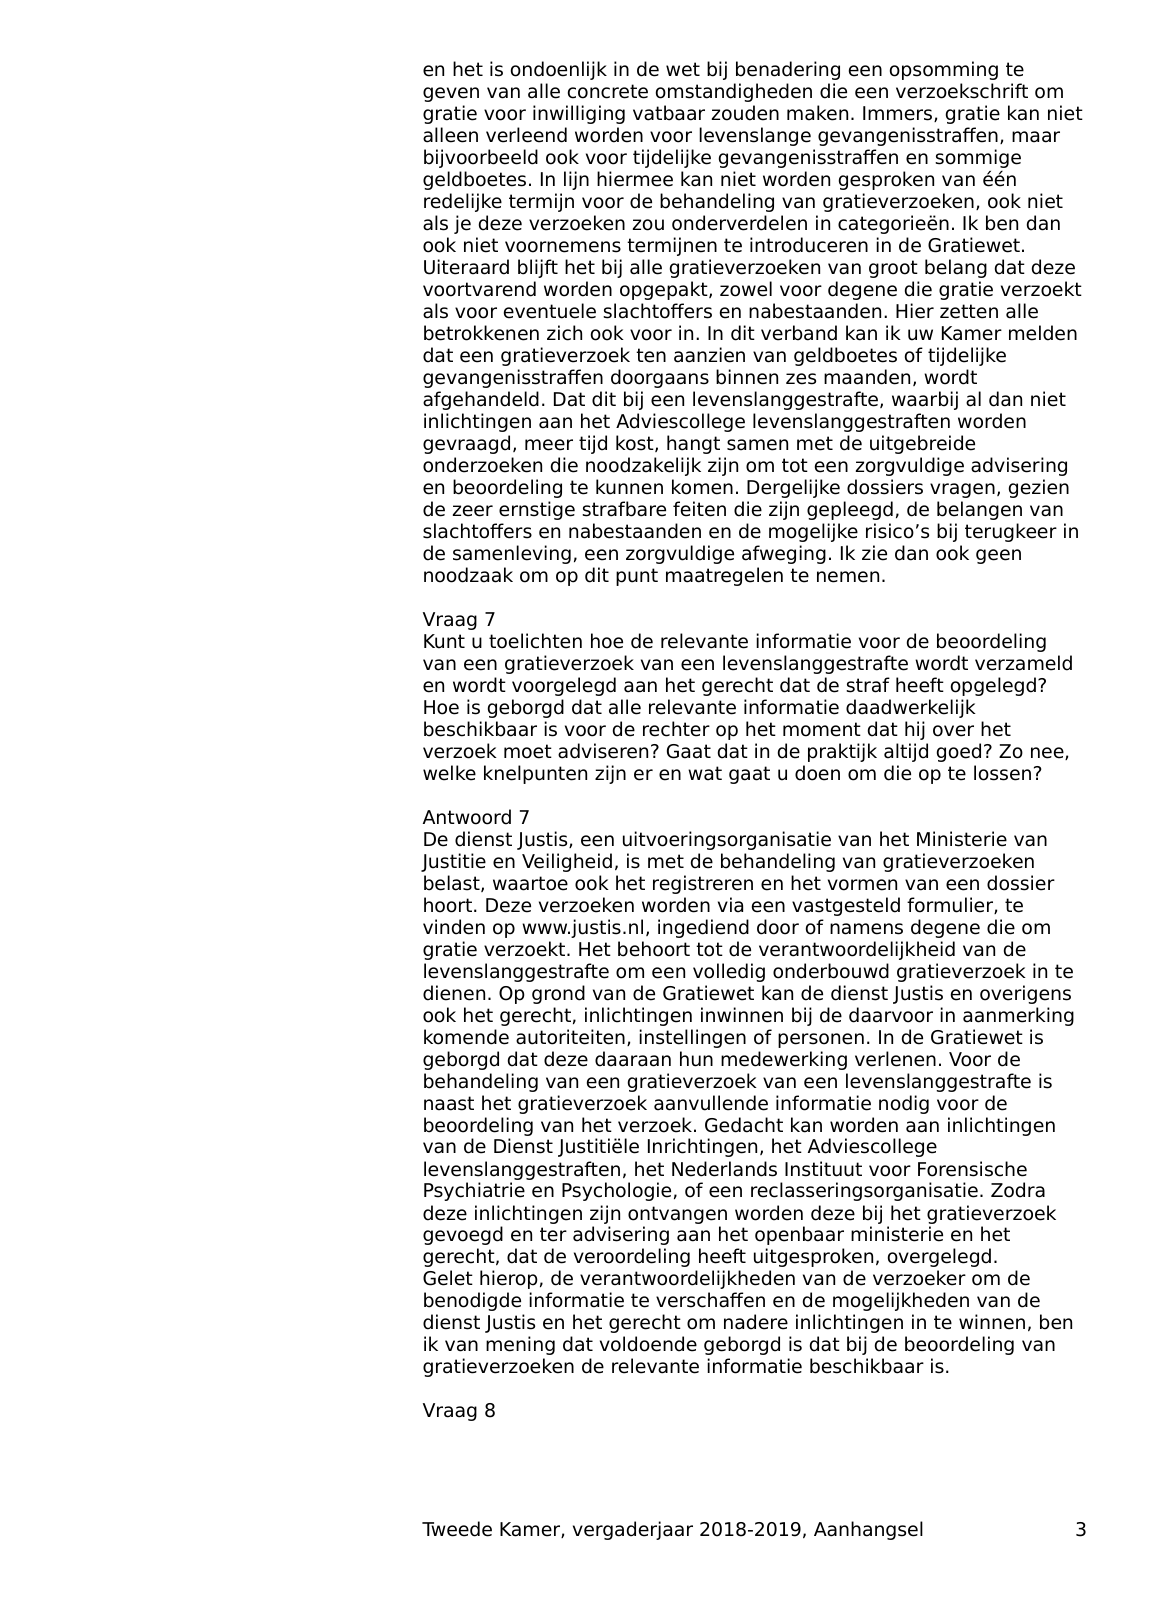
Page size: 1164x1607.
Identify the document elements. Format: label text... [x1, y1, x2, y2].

text De dienst Justis, een uitvoeringsorganisatie van het Ministerie van Justitie en Veiligheid, is met de behandeling van gratieverzoeken belast, waartoe ook het registreren en het vormen van een dossier hoort. Deze verzoeken worden via een vastgesteld formulier, te vinden op www.justis.nl, ingediend door of namens degene die om gratie verzoekt. Het behoort tot de verantwoordelijkheid van de levenslanggestrafte om een volledig onderbouwd gratieverzoek in te dienen. Op grond van de Gratiewet kan de dienst Justis en overigens ook het gerecht, inlichtingen inwinnen bij de daarvoor in aanmerking komende autoriteiten, instellingen of personen. In de Gratiewet is geborgd dat deze daaraan hun medewerking verlenen. Voor de behandeling van een gratieverzoek van een levenslanggestrafte is naast het gratieverzoek aanvullende informatie nodig voor de beoordeling van het verzoek. Gedacht kan worden aan inlichtingen van de Dienst Justitiële Inrichtingen, het Adviescollege levenslanggestraften, het Nederlands Instituut voor Forensische Psychiatrie en Psychologie, of een reclasseringsorganisatie. Zodra deze inlichtingen zijn ontvangen worden deze bij het gratieverzoek gevoegd en ter advisering aan het openbaar ministerie en het gerecht, dat de veroordeling heeft uitgesproken, overgelegd. [422, 829, 1087, 1268]
text Kunt u toelichten hoe de relevante informatie voor de beoordeling van een gratieverzoek van een levenslanggestrafte wordt verzameld en wordt voorgelegd aan het gerecht dat de straf heeft opgelegd? Hoe is geborgd dat alle relevante informatie daadwerkelijk beschikbaar is voor de rechter op het moment dat hij over het verzoek moet adviseren? Gaat dat in de praktijk altijd goed? Zo nee, welke knelpunten zijn er en wat gaat u doen om die op te lossen? [422, 631, 1087, 784]
text Vraag 8 [422, 1400, 1087, 1422]
text Vraag 7 [422, 609, 1087, 631]
text Gelet hierop, de verantwoordelijkheden van de verzoeker om de benodigde informatie te verschaffen en de mogelijkheden van de dienst Justis en het gerecht om nadere inlichtingen in te winnen, ben ik van mening dat voldoende geborgd is dat bij de beoordeling van gratieverzoeken de relevante informatie beschikbaar is. [422, 1268, 1087, 1378]
text Antwoord 7 [422, 807, 1087, 829]
text en het is ondoenlijk in de wet bij benadering een opsomming te geven van alle concrete omstandigheden die een verzoekschrift om gratie voor inwilliging vatbaar zouden maken. Immers, gratie kan niet alleen verleend worden voor levenslange gevangenisstraffen, maar bijvoorbeeld ook voor tijdelijke gevangenisstraffen en sommige geldboetes. In lijn hiermee kan niet worden gesproken van één redelijke termijn voor de behandeling van gratieverzoeken, ook niet als je deze verzoeken zou onderverdelen in categorieën. Ik ben dan ook niet voornemens termijnen te introduceren in de Gratiewet. Uiteraard blijft het bij alle gratieverzoeken van groot belang dat deze voortvarend worden opgepakt, zowel voor degene die gratie verzoekt als voor eventuele slachtoffers en nabestaanden. Hier zetten alle betrokkenen zich ook voor in. In dit verband kan ik uw Kamer melden dat een gratieverzoek ten aanzien van geldboetes of tijdelijke gevangenisstraffen doorgaans binnen zes maanden, wordt afgehandeld. Dat dit bij een levenslanggestrafte, waarbij al dan niet inlichtingen aan het Adviescollege levenslanggestraften worden gevraagd, meer tijd kost, hangt samen met de uitgebreide onderzoeken die noodzakelijk zijn om tot een zorgvuldige advisering en beoordeling te kunnen komen. Dergelijke dossiers vragen, gezien de zeer ernstige strafbare feiten die zijn gepleegd, de belangen van slachtoffers en nabestaanden en de mogelijke risico’s bij terugkeer in de samenleving, een zorgvuldige afweging. Ik zie dan ook geen noodzaak om op dit punt maatregelen te nemen. [422, 59, 1087, 587]
